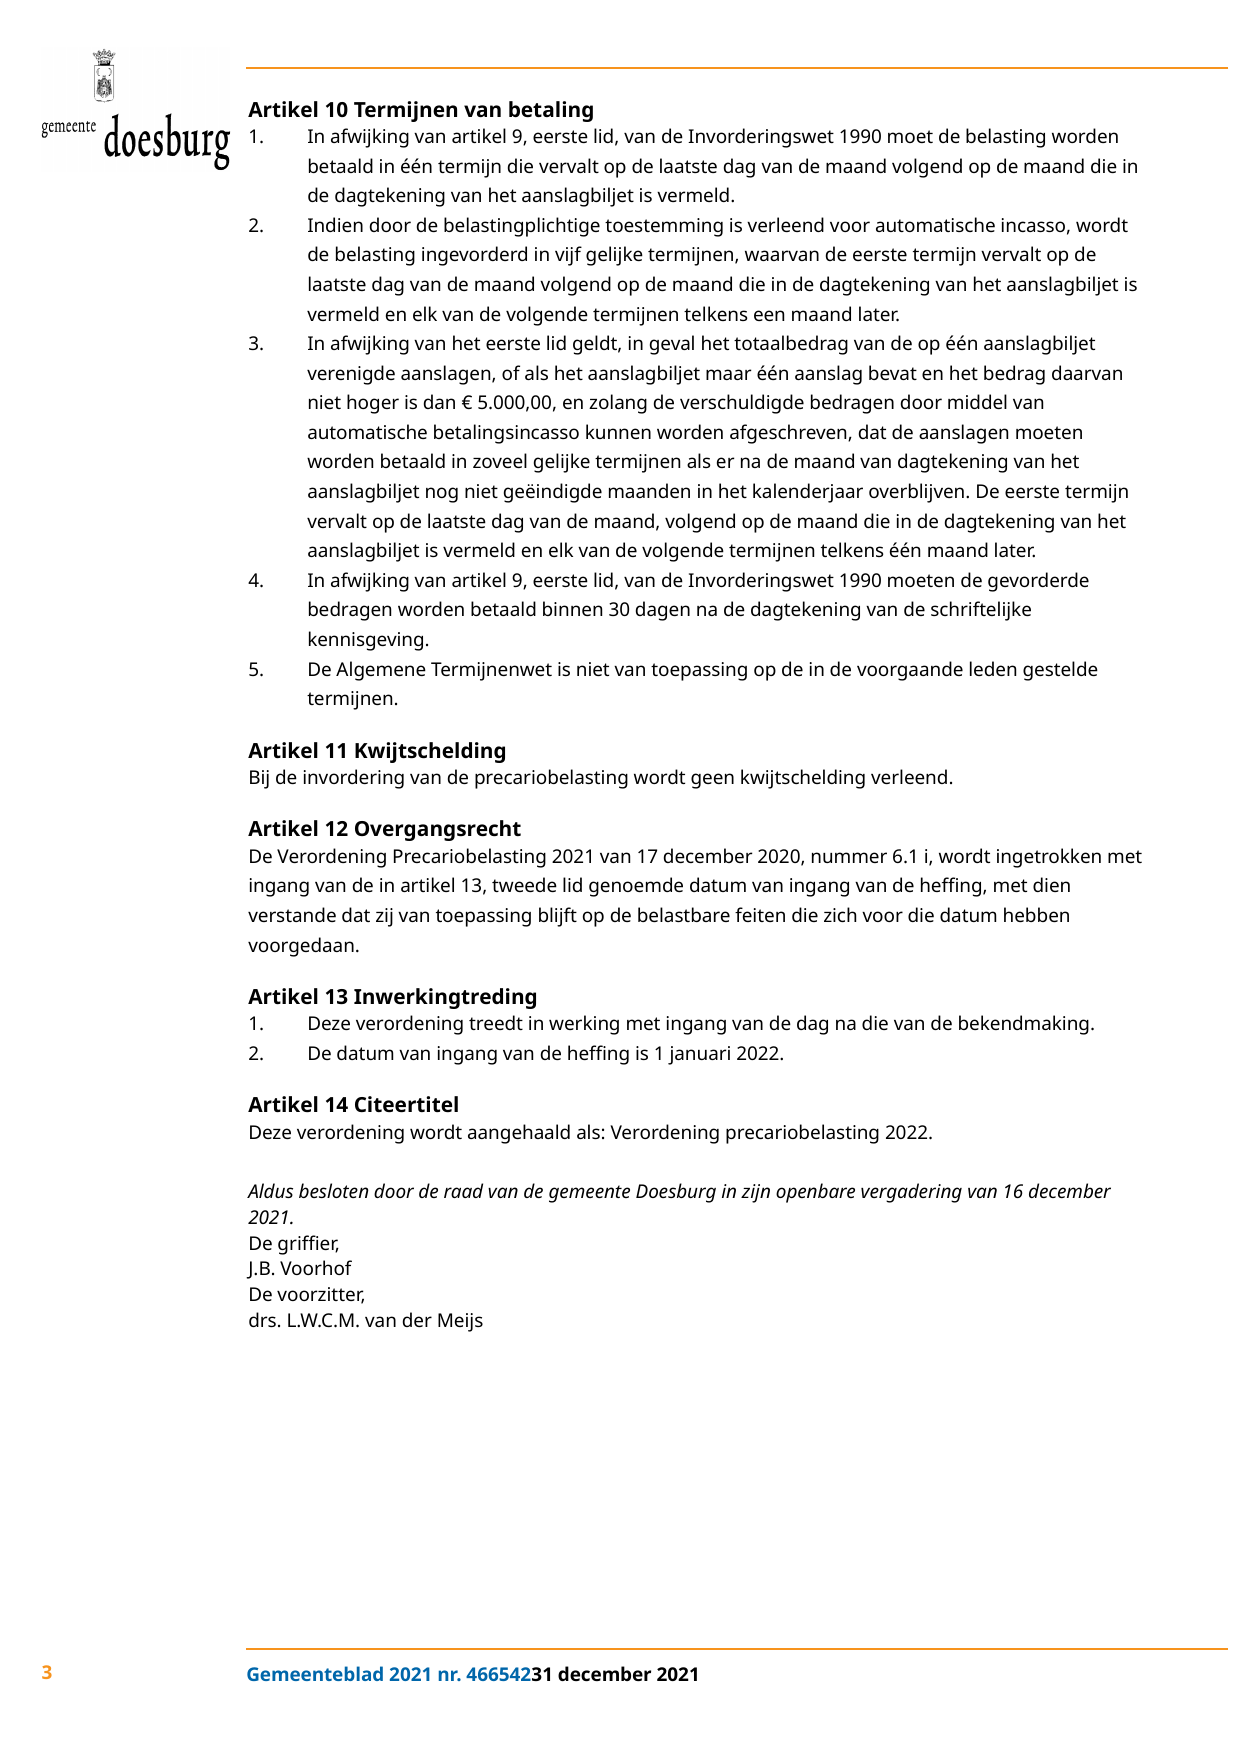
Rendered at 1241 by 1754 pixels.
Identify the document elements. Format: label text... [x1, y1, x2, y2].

list Deze verordening treedt in werking met ingang van de dag na die van de bekendmaking. [248, 1011, 1152, 1036]
text Artikel 10 Termijnen van betaling [248, 95, 1152, 123]
list In afwijking van artikel 9, eerste lid, van de Invorderingswet 1990 moet de belasting worden betaald in één termijn die vervalt op de laatste dag van de maand volgend op de maand die in de dagtekening van het aanslagbiljet is vermeld. [248, 123, 1152, 208]
text Artikel 13 Inwerkingtreding [248, 982, 1152, 1011]
text Artikel 12 Overgangsrecht [248, 814, 1152, 843]
text Artikel 14 Citeertitel [248, 1091, 1152, 1119]
text De griffier, [248, 1230, 1152, 1255]
picture [41, 47, 231, 172]
list De datum van ingang van de heffing is 1 januari 2022. [248, 1040, 1152, 1066]
list De Algemene Termijnenwet is niet van toepassing op de in de voorgaande leden gestelde termijnen. [248, 656, 1152, 711]
list In afwijking van artikel 9, eerste lid, van de Invorderingswet 1990 moeten de gevorderde bedragen worden betaald binnen 30 dagen na de dagtekening van de schriftelijke kennisgeving. [248, 567, 1152, 652]
text Aldus besloten door de raad van de gemeente Doesburg in zijn openbare vergadering van 16 december 2021. [248, 1178, 1152, 1230]
text drs. L.W.C.M. van der Meijs [248, 1307, 1152, 1333]
text Bij de invordering van de precariobelasting wordt geen kwijtschelding verleend. [248, 764, 1152, 790]
text De voorzitter, [248, 1281, 1152, 1307]
text J.B. Voorhof [248, 1255, 1152, 1281]
list In afwijking van het eerste lid geldt, in geval het totaalbedrag van de op één aanslagbiljet verenigde aanslagen, of als het aanslagbiljet maar één aanslag bevat en het bedrag daarvan niet hoger is dan € 5.000,00, en zolang de verschuldigde bedragen door middel van automatische betalingsincasso kunnen worden afgeschreven, dat de aanslagen moeten worden betaald in zoveel gelijke termijnen als er na de maand van dagtekening van het aanslagbiljet nog niet geëindigde maanden in het kalenderjaar overblijven. De eerste termijn vervalt op de laatste dag van de maand, volgend op de maand die in de dagtekening van het aanslagbiljet is vermeld en elk van de volgende termijnen telkens één maand later. [248, 330, 1152, 563]
text Artikel 11 Kwijtschelding [248, 736, 1152, 764]
list Indien door de belastingplichtige toestemming is verleend voor automatische incasso, wordt de belasting ingevorderd in vijf gelijke termijnen, waarvan de eerste termijn vervalt op de laatste dag van de maand volgend op de maand die in de dagtekening van het aanslagbiljet is vermeld en elk van de volgende termijnen telkens een maand later. [248, 212, 1152, 326]
text Deze verordening wordt aangehaald als: Verordening precariobelasting 2022. [248, 1119, 1152, 1145]
text De Verordening Precariobelasting 2021 van 17 december 2020, nummer 6.1 i, wordt ingetrokken met ingang van de in artikel 13, tweede lid genoemde datum van ingang van de heffing, met dien verstande dat zij van toepassing blijft op de belastbare feiten die zich voor die datum hebben voorgedaan. [248, 843, 1152, 957]
